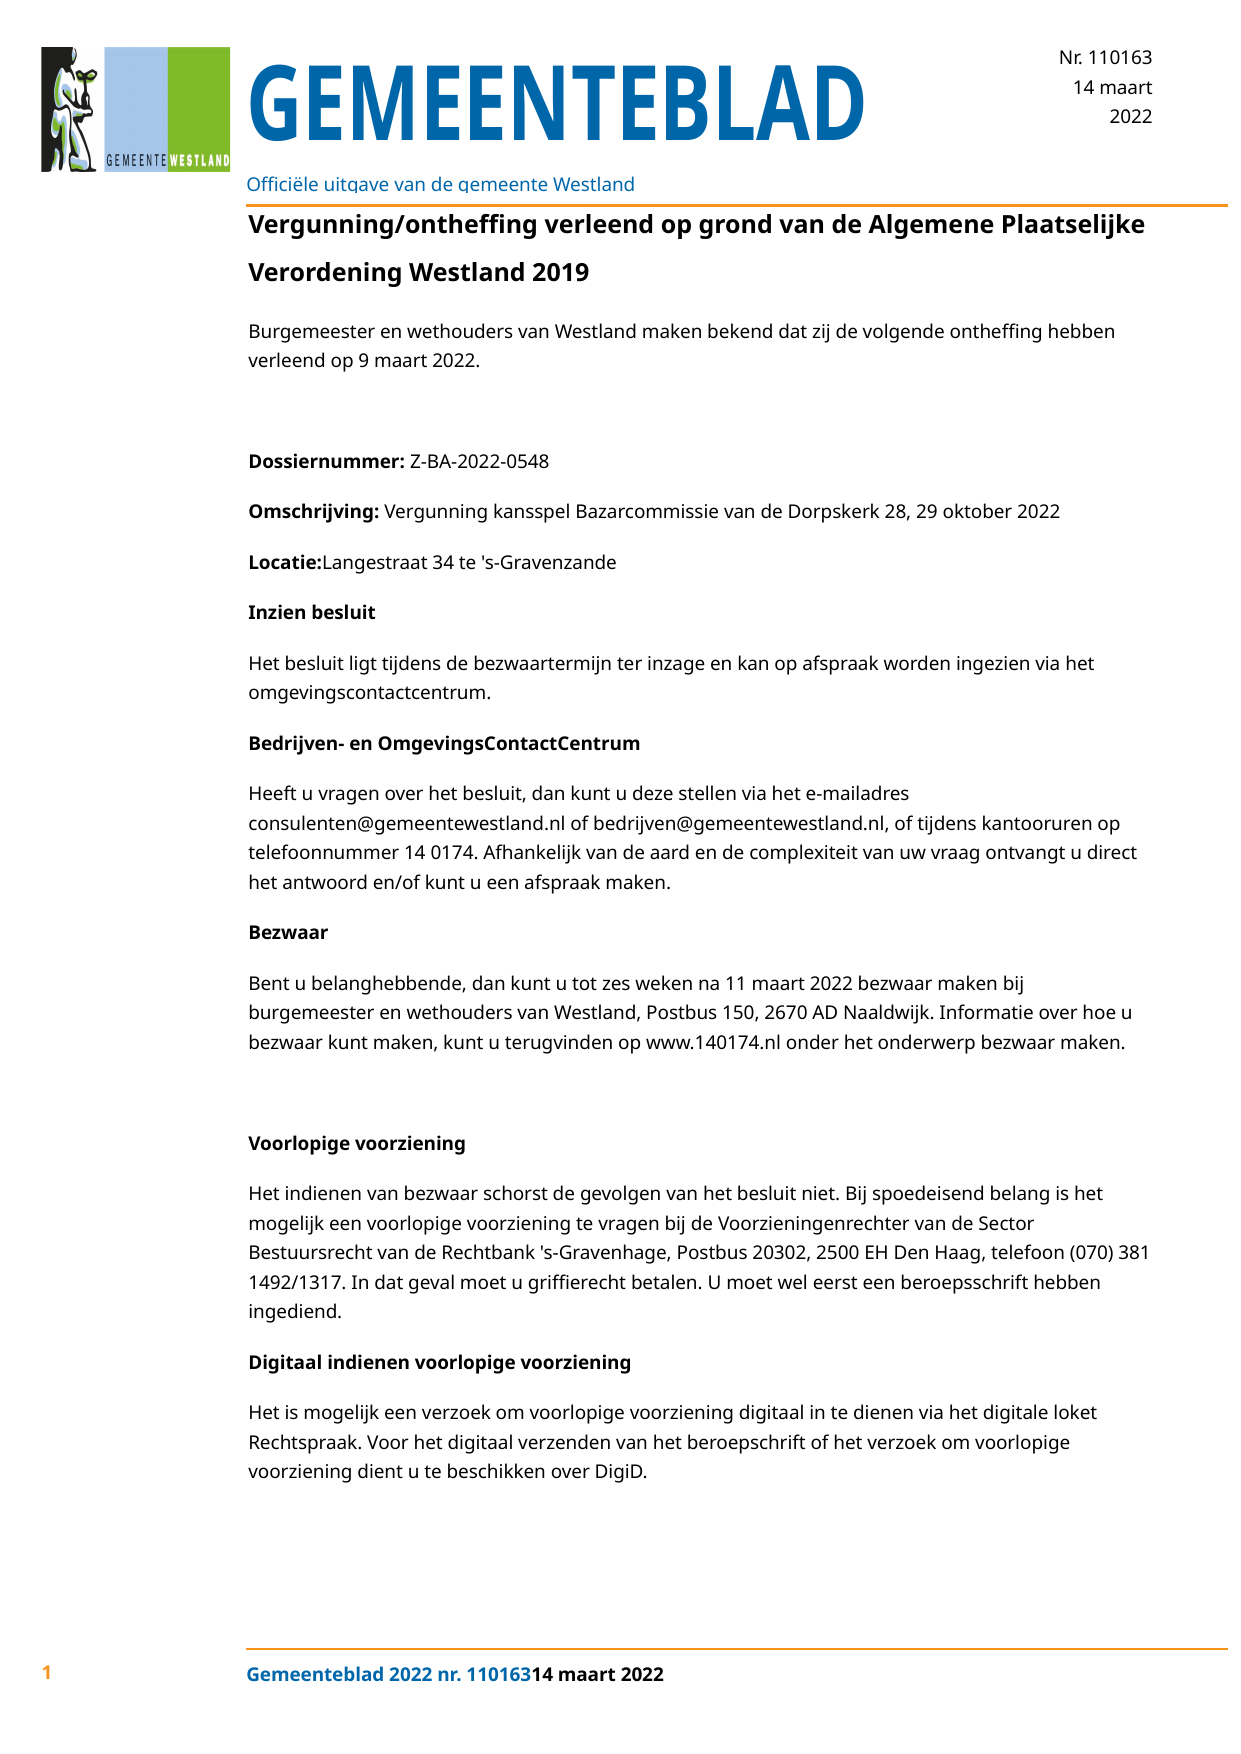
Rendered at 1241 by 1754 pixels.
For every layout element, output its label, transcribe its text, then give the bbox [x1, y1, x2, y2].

text Het is mogelijk een verzoek om voorlopige voorziening digitaal in te dienen via het digitale loket Rechtspraak. Voor het digitaal verzenden van het beroepschrift of het verzoek om voorlopige voorziening dient u te beschikken over DigiD. [248, 1399, 1152, 1484]
picture [41, 47, 231, 172]
text Digitaal indienen voorlopige voorziening [248, 1349, 1152, 1375]
text Heeft u vragen over het besluit, dan kunt u deze stellen via het e-mailadres consulenten@gemeentewestland.nl of bedrijven@gemeentewestland.nl, of tijdens kantooruren op telefoonnummer 14 0174. Afhankelijk van de aard en de complexiteit van uw vraag ontvangt u direct het antwoord en/of kunt u een afspraak maken. [248, 780, 1152, 895]
text Dossiernummer: Z-BA-2022-0548 [248, 448, 1152, 474]
text Bezwaar [248, 919, 1152, 945]
text Omschrijving: Vergunning kansspel Bazarcommissie van de Dorpskerk 28, 29 oktober 2022 [248, 499, 1152, 524]
text Inzien besluit [248, 599, 1152, 625]
text Bedrijven- en OmgevingsContactCentrum [248, 730, 1152, 756]
text Vergunning/ontheffing verleend op grond van de Algemene Plaatselijke Verordening Westland 2019 [248, 207, 1152, 288]
text Locatie:Langestraat 34 te 's-Gravenzande [248, 549, 1152, 575]
text Voorlopige voorziening [248, 1130, 1152, 1156]
text Het indienen van bezwaar schorst de gevolgen van het besluit niet. Bij spoedeisend belang is het mogelijk een voorlopige voorziening te vragen bij de Voorzieningenrechter van de Sector Bestuursrecht van de Rechtbank 's-Gravenhage, Postbus 20302, 2500 EH Den Haag, telefoon (070) 381 1492/1317. In dat geval moet u griffierecht betalen. U moet wel eerst een beroepsschrift hebben ingediend. [248, 1180, 1152, 1324]
text Burgemeester en wethouders van Westland maken bekend dat zij de volgende ontheffing hebben verleend op 9 maart 2022. [248, 318, 1152, 373]
text Het besluit ligt tijdens de bezwaartermijn ter inzage en kan op afspraak worden ingezien via het omgevingscontactcentrum. [248, 650, 1152, 705]
text Bent u belanghebbende, dan kunt u tot zes weken na 11 maart 2022 bezwaar maken bij burgemeester en wethouders van Westland, Postbus 150, 2670 AD Naaldwijk. Informatie over hoe u bezwaar kunt maken, kunt u terugvinden op www.140174.nl onder het onderwerp bezwaar maken. [248, 970, 1152, 1055]
